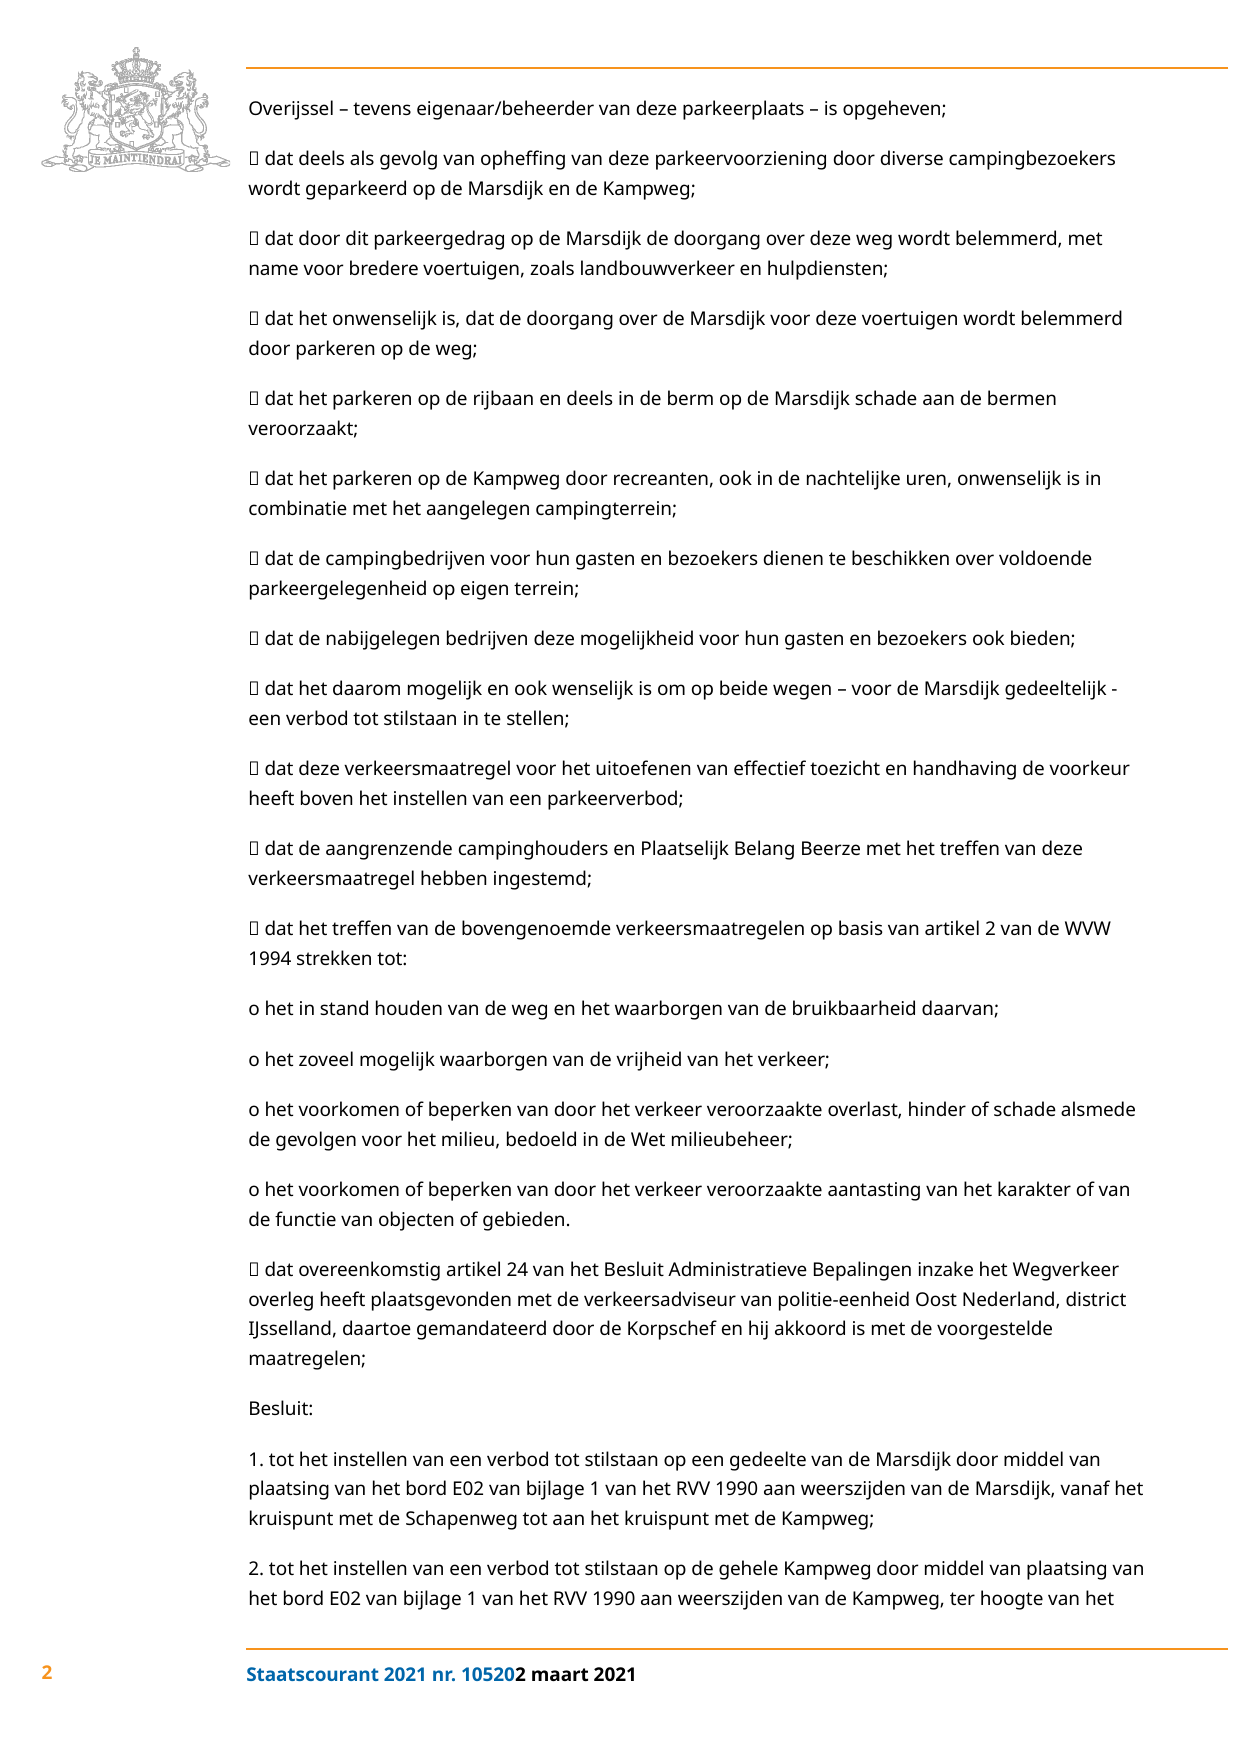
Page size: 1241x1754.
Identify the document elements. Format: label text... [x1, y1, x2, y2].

text  dat het parkeren op de rijbaan en deels in de berm op de Marsdijk schade aan de bermen veroorzaakt; [248, 385, 1152, 441]
text  dat deels als gevolg van opheffing van deze parkeervoorziening door diverse campingbezoekers wordt geparkeerd op de Marsdijk en de Kampweg; [248, 145, 1152, 201]
text Besluit: [248, 1396, 1152, 1421]
text  dat overeenkomstig artikel 24 van het Besluit Administratieve Bepalingen inzake het Wegverkeer overleg heeft plaatsgevonden met de verkeersadviseur van politie-eenheid Oost Nederland, district IJsselland, daartoe gemandateerd door de Korpschef en hij akkoord is met de voorgestelde maatregelen; [248, 1256, 1152, 1371]
picture [41, 47, 231, 172]
text o het in stand houden van de weg en het waarborgen van de bruikbaarheid daarvan; [248, 996, 1152, 1021]
text 1. tot het instellen van een verbod tot stilstaan op een gedeelte van de Marsdijk door middel van plaatsing van het bord E02 van bijlage 1 van het RVV 1990 aan weerszijden van de Marsdijk, vanaf het kruispunt met de Schapenweg tot aan het kruispunt met de Kampweg; [248, 1446, 1152, 1531]
text 2. tot het instellen van een verbod tot stilstaan op de gehele Kampweg door middel van plaatsing van het bord E02 van bijlage 1 van het RVV 1990 aan weerszijden van de Kampweg, ter hoogte van het [248, 1556, 1152, 1611]
text  dat de nabijgelegen bedrijven deze mogelijkheid voor hun gasten en bezoekers ook bieden; [248, 625, 1152, 651]
text o het zoveel mogelijk waarborgen van de vrijheid van het verkeer; [248, 1046, 1152, 1072]
text  dat de campingbedrijven voor hun gasten en bezoekers dienen te beschikken over voldoende parkeergelegenheid op eigen terrein; [248, 545, 1152, 601]
text Overijssel – tevens eigenaar/beheerder van deze parkeerplaats – is opgeheven; [248, 95, 1152, 121]
text o het voorkomen of beperken van door het verkeer veroorzaakte overlast, hinder of schade alsmede de gevolgen voor het milieu, bedoeld in de Wet milieubeheer; [248, 1096, 1152, 1152]
text  dat het treffen van de bovengenoemde verkeersmaatregelen op basis van artikel 2 van de WVW 1994 strekken tot: [248, 916, 1152, 971]
text  dat het parkeren op de Kampweg door recreanten, ook in de nachtelijke uren, onwenselijk is in combinatie met het aangelegen campingterrein; [248, 465, 1152, 521]
text  dat de aangrenzende campinghouders en Plaatselijk Belang Beerze met het treffen van deze verkeersmaatregel hebben ingestemd; [248, 836, 1152, 891]
text o het voorkomen of beperken van door het verkeer veroorzaakte aantasting van het karakter of van de functie van objecten of gebieden. [248, 1176, 1152, 1232]
text  dat het daarom mogelijk en ook wenselijk is om op beide wegen – voor de Marsdijk gedeeltelijk - een verbod tot stilstaan in te stellen; [248, 676, 1152, 731]
text  dat het onwenselijk is, dat de doorgang over de Marsdijk voor deze voertuigen wordt belemmerd door parkeren op de weg; [248, 305, 1152, 361]
text  dat door dit parkeergedrag op de Marsdijk de doorgang over deze weg wordt belemmerd, met name voor bredere voertuigen, zoals landbouwverkeer en hulpdiensten; [248, 225, 1152, 281]
text  dat deze verkeersmaatregel voor het uitoefenen van effectief toezicht en handhaving de voorkeur heeft boven het instellen van een parkeerverbod; [248, 756, 1152, 811]
